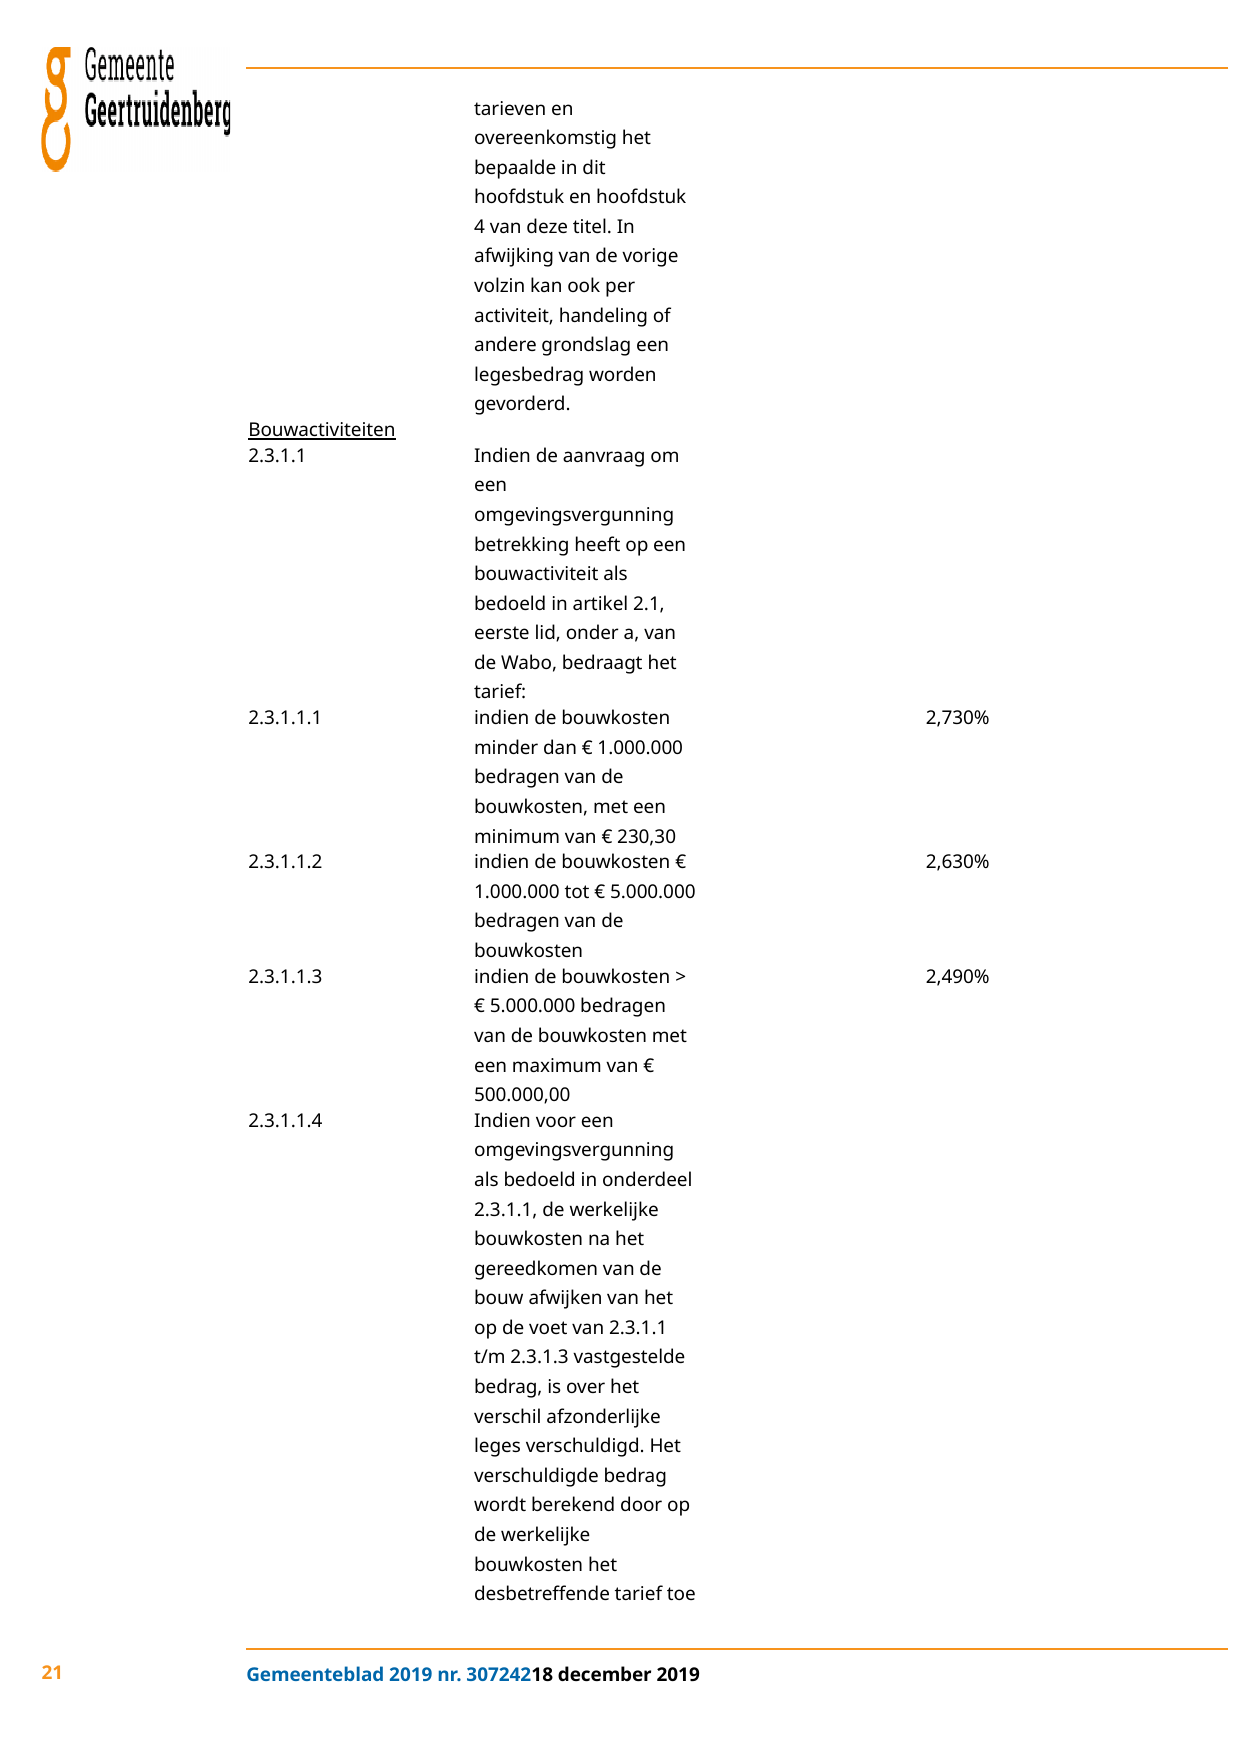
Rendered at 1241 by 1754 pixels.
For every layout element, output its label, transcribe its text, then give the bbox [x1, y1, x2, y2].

table_cell Bouwactiviteiten [248, 416, 474, 442]
table_cell 2,730% [926, 705, 1152, 848]
table_cell [700, 442, 926, 704]
table_cell indien de bouwkosten € 1.000.000 tot € 5.000.000 bedragen van de bouwkosten [474, 849, 700, 963]
table_cell tarieven en overeenkomstig het bepaalde in dit hoofdstuk en hoofdstuk 4 van deze titel. In afwijking van de vorige volzin kan ook per activiteit, handeling of andere grondslag een legesbedrag worden gevorderd. [474, 95, 700, 416]
table_cell [926, 1107, 1152, 1606]
table_cell Indien de aanvraag om een omgevingsvergunning betrekking heeft op een bouwactiviteit als bedoeld in artikel 2.1, eerste lid, onder a, van de Wabo, bedraagt het tarief: [474, 442, 700, 704]
table_cell 2.3.1.1 [248, 442, 474, 704]
table_cell [700, 1107, 926, 1606]
table_cell 2,630% [926, 849, 1152, 963]
table_cell 2.3.1.1.3 [248, 963, 474, 1107]
table_cell 2.3.1.1.1 [248, 705, 474, 848]
table_cell Indien voor een omgevingsvergunning als bedoeld in onderdeel 2.3.1.1, de werkelijke bouwkosten na het gereedkomen van de bouw afwijken van het op de voet van 2.3.1.1 t/m 2.3.1.3 vastgestelde bedrag, is over het verschil afzonderlijke leges verschuldigd. Het verschuldigde bedrag wordt berekend door op de werkelijke bouwkosten het desbetreffende tarief toe [474, 1107, 700, 1606]
table_cell [926, 95, 1152, 416]
table_cell 2,490% [926, 963, 1152, 1107]
table_cell [926, 442, 1152, 704]
table_cell 2.3.1.1.2 [248, 849, 474, 963]
table_cell [474, 416, 700, 442]
table_cell indien de bouwkosten minder dan € 1.000.000 bedragen van de bouwkosten, met een minimum van € 230,30 [474, 705, 700, 848]
table_cell [700, 705, 926, 848]
table_cell [700, 95, 926, 416]
table_cell [700, 963, 926, 1107]
table_cell 2.3.1.1.4 [248, 1107, 474, 1606]
picture [41, 47, 231, 172]
table_cell indien de bouwkosten > € 5.000.000 bedragen van de bouwkosten met een maximum van € 500.000,00 [474, 963, 700, 1107]
table_cell [700, 849, 926, 963]
table_cell [248, 95, 474, 416]
